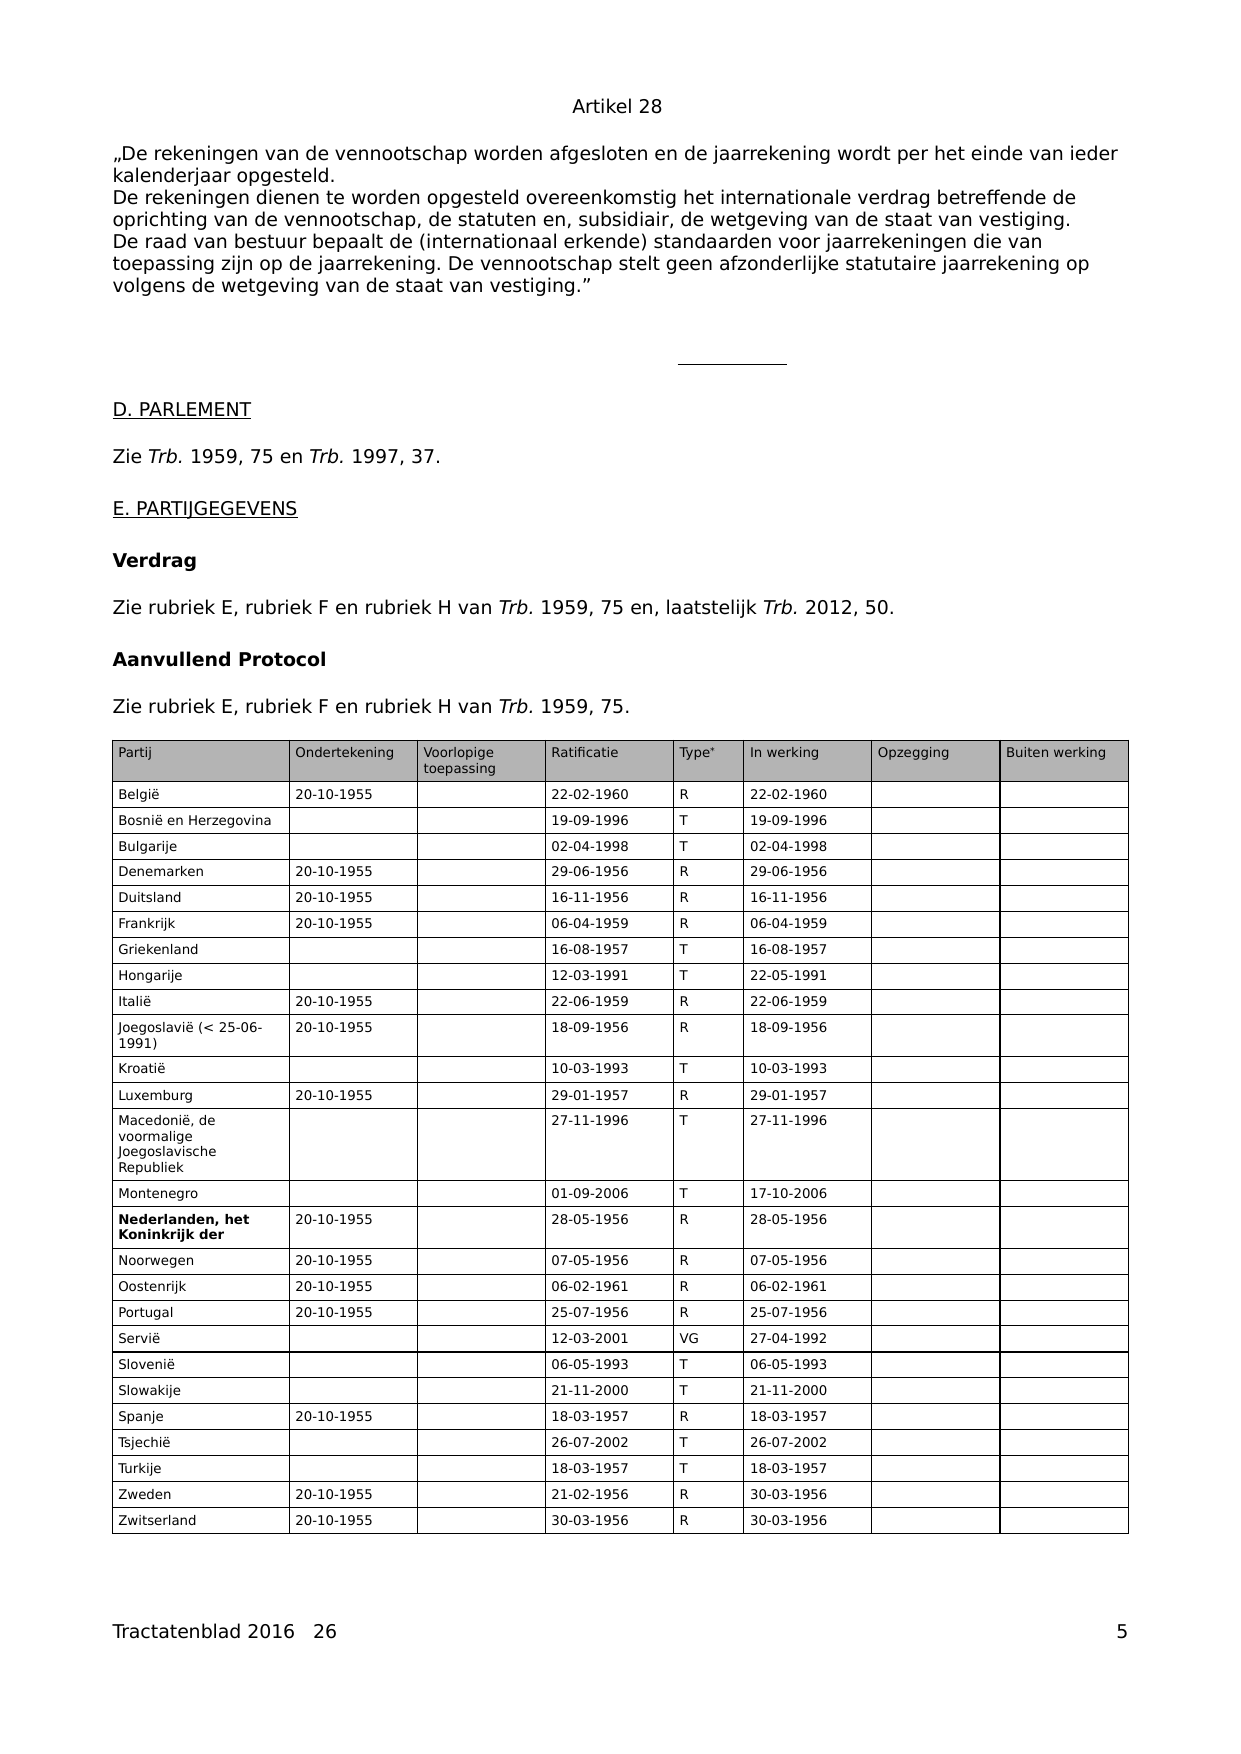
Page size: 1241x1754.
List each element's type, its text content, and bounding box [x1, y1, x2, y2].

table_cell 21-11-2000 [744, 1378, 871, 1403]
table_cell 30-03-1956 [744, 1508, 871, 1533]
table_cell [872, 1301, 999, 1325]
table_cell R [674, 1508, 743, 1533]
table_header Buiten werking [1001, 741, 1128, 781]
table_cell [418, 1057, 545, 1082]
table_cell 20-10-1955 [290, 990, 417, 1014]
table_cell [872, 1326, 999, 1351]
table_cell 27-04-1992 [744, 1326, 871, 1351]
table_cell 29-06-1956 [546, 860, 673, 885]
table_cell [290, 1109, 417, 1180]
table_cell [1001, 938, 1128, 962]
table_cell 20-10-1955 [290, 1207, 417, 1248]
table_cell [872, 808, 999, 833]
table_cell [1001, 1207, 1128, 1248]
text „De rekeningen van de vennootschap worden afgesloten en de jaarrekening wordt per het einde van ieder kalenderjaar opgesteld. [112, 143, 1128, 187]
table_cell Noorwegen [113, 1249, 289, 1273]
table_cell [1001, 1249, 1128, 1273]
table_cell 18-09-1956 [744, 1015, 871, 1056]
table_cell T [674, 834, 743, 859]
table_cell [290, 938, 417, 962]
table_cell Bulgarije [113, 834, 289, 859]
table_cell R [674, 860, 743, 885]
table_cell [1001, 782, 1128, 807]
table_cell 06-04-1959 [744, 912, 871, 937]
table_cell VG [674, 1326, 743, 1351]
table_cell [1001, 1404, 1128, 1429]
table_cell 22-02-1960 [546, 782, 673, 807]
table_cell [1001, 1181, 1128, 1206]
table_cell [872, 1456, 999, 1481]
table_header Voorlopige toepassing [418, 741, 545, 781]
table_cell 26-07-2002 [546, 1430, 673, 1455]
table_cell [1001, 1301, 1128, 1325]
table_header Partij [113, 741, 289, 781]
table_cell 10-03-1993 [546, 1057, 673, 1082]
table_cell [1001, 1083, 1128, 1108]
table_cell Tsjechië [113, 1430, 289, 1455]
table_cell [872, 1181, 999, 1206]
table_cell [872, 1015, 999, 1056]
table_cell [1001, 1326, 1128, 1351]
table_cell Griekenland [113, 938, 289, 962]
table_cell [1001, 1430, 1128, 1455]
table_cell [418, 1508, 545, 1533]
table_cell [872, 938, 999, 962]
table_cell T [674, 1378, 743, 1403]
table_cell 30-03-1956 [546, 1508, 673, 1533]
table_cell [290, 1057, 417, 1082]
table_cell [1001, 990, 1128, 1014]
table_cell 10-03-1993 [744, 1057, 871, 1082]
table_cell 12-03-2001 [546, 1326, 673, 1351]
table_cell 02-04-1998 [546, 834, 673, 859]
table_cell 07-05-1956 [546, 1249, 673, 1273]
table_cell T [674, 964, 743, 988]
table_cell Portugal [113, 1301, 289, 1325]
table_cell 01-09-2006 [546, 1181, 673, 1206]
table_cell [872, 912, 999, 937]
table_cell Montenegro [113, 1181, 289, 1206]
table_cell [290, 1353, 417, 1377]
table_cell [872, 1482, 999, 1507]
table_cell 17-10-2006 [744, 1181, 871, 1206]
table_cell 20-10-1955 [290, 1249, 417, 1273]
table_cell R [674, 1207, 743, 1248]
table_cell [872, 1430, 999, 1455]
table_cell [418, 808, 545, 833]
table_cell 21-02-1956 [546, 1482, 673, 1507]
table_header Ondertekening [290, 741, 417, 781]
table_cell [872, 1353, 999, 1377]
table_cell R [674, 1301, 743, 1325]
table_cell 22-02-1960 [744, 782, 871, 807]
table_cell Luxemburg [113, 1083, 289, 1108]
table_cell 16-11-1956 [744, 886, 871, 911]
table_cell [418, 1109, 545, 1180]
table_cell R [674, 886, 743, 911]
table_cell 16-11-1956 [546, 886, 673, 911]
table_cell [290, 808, 417, 833]
table_cell R [674, 1015, 743, 1056]
table_cell R [674, 782, 743, 807]
table_cell [872, 1404, 999, 1429]
table_cell [290, 1326, 417, 1351]
table_cell Nederlanden, het Koninkrijk der [113, 1207, 289, 1248]
table_cell 22-06-1959 [546, 990, 673, 1014]
table_cell [418, 1275, 545, 1299]
table_cell R [674, 1249, 743, 1273]
table_cell 22-05-1991 [744, 964, 871, 988]
table_cell Bosnië en Herzegovina [113, 808, 289, 833]
table_cell 25-07-1956 [546, 1301, 673, 1325]
table_cell R [674, 1404, 743, 1429]
table_cell Joegoslavië (< 25-06-1991) [113, 1015, 289, 1056]
table_cell Duitsland [113, 886, 289, 911]
table_cell Frankrijk [113, 912, 289, 937]
table_cell [1001, 1109, 1128, 1180]
table_cell [1001, 834, 1128, 859]
table_cell 20-10-1955 [290, 1083, 417, 1108]
table_cell 29-01-1957 [546, 1083, 673, 1108]
table_cell 27-11-1996 [744, 1109, 871, 1180]
text Zie Trb. 1959, 75 en Trb. 1997, 37. [112, 446, 1128, 468]
table_cell [1001, 808, 1128, 833]
table_cell [872, 964, 999, 988]
table_cell 20-10-1955 [290, 860, 417, 885]
table_cell [1001, 912, 1128, 937]
table_cell 28-05-1956 [744, 1207, 871, 1248]
table_cell [418, 1015, 545, 1056]
table_cell [290, 1430, 417, 1455]
table_cell [418, 1404, 545, 1429]
subtitle Artikel 28 [112, 96, 1128, 118]
table_cell [872, 1249, 999, 1273]
table_cell [872, 1275, 999, 1299]
table_cell 06-02-1961 [546, 1275, 673, 1299]
table_cell 20-10-1955 [290, 782, 417, 807]
table_cell T [674, 1430, 743, 1455]
table_cell 19-09-1996 [744, 808, 871, 833]
table_cell 30-03-1956 [744, 1482, 871, 1507]
table_cell [872, 1057, 999, 1082]
table_cell 06-05-1993 [546, 1353, 673, 1377]
table_cell 18-03-1957 [744, 1404, 871, 1429]
table_cell T [674, 808, 743, 833]
table_cell Denemarken [113, 860, 289, 885]
table_cell Zwitserland [113, 1508, 289, 1533]
table_cell Spanje [113, 1404, 289, 1429]
table_cell 02-04-1998 [744, 834, 871, 859]
table_cell [418, 1249, 545, 1273]
table_cell [290, 834, 417, 859]
table_cell [1001, 964, 1128, 988]
table_header Ratificatie [546, 741, 673, 781]
table_cell [1001, 1482, 1128, 1507]
table_cell [1001, 1353, 1128, 1377]
table_cell [418, 1083, 545, 1108]
table_cell 06-02-1961 [744, 1275, 871, 1299]
table_cell R [674, 912, 743, 937]
subtitle D. PARLEMENT [112, 399, 1128, 421]
table_cell [418, 990, 545, 1014]
table_cell [290, 1456, 417, 1481]
table_cell Slovenië [113, 1353, 289, 1377]
table_cell R [674, 990, 743, 1014]
table_cell [418, 886, 545, 911]
table_cell [290, 964, 417, 988]
table_cell [418, 1207, 545, 1248]
table_cell 06-04-1959 [546, 912, 673, 937]
table_cell 20-10-1955 [290, 1015, 417, 1056]
table_cell 26-07-2002 [744, 1430, 871, 1455]
table_cell [418, 1326, 545, 1351]
table_cell [1001, 860, 1128, 885]
table_cell 20-10-1955 [290, 912, 417, 937]
table_cell 20-10-1955 [290, 1275, 417, 1299]
table_cell [290, 1378, 417, 1403]
table_cell 21-11-2000 [546, 1378, 673, 1403]
table_cell Kroatië [113, 1057, 289, 1082]
table_cell [872, 1109, 999, 1180]
table_cell [1001, 1275, 1128, 1299]
table_cell [290, 1181, 417, 1206]
table_cell [418, 1456, 545, 1481]
table_cell 16-08-1957 [546, 938, 673, 962]
table_cell [418, 1482, 545, 1507]
table_cell [1001, 1456, 1128, 1481]
table_cell 18-03-1957 [546, 1456, 673, 1481]
table_cell R [674, 1083, 743, 1108]
table_cell [418, 1301, 545, 1325]
table_cell [1001, 886, 1128, 911]
table_cell Italië [113, 990, 289, 1014]
table_cell Macedonië, de voormalige Joegoslavische Republiek [113, 1109, 289, 1180]
table_cell T [674, 1456, 743, 1481]
table_cell 06-05-1993 [744, 1353, 871, 1377]
table_cell [872, 1508, 999, 1533]
table_cell 18-03-1957 [744, 1456, 871, 1481]
table_cell T [674, 1181, 743, 1206]
table_cell 20-10-1955 [290, 1508, 417, 1533]
table_cell België [113, 782, 289, 807]
table_header Opzegging [872, 741, 999, 781]
table_cell 20-10-1955 [290, 1404, 417, 1429]
table_cell [872, 1083, 999, 1108]
table_cell T [674, 1109, 743, 1180]
table_cell [418, 860, 545, 885]
table_cell T [674, 1057, 743, 1082]
table_cell 22-06-1959 [744, 990, 871, 1014]
table_cell [418, 964, 545, 988]
table_header Type* [674, 741, 743, 781]
table_cell [418, 782, 545, 807]
table_header In werking [744, 741, 871, 781]
subtitle Verdrag [112, 550, 1128, 572]
table_cell [418, 1378, 545, 1403]
table_cell 12-03-1991 [546, 964, 673, 988]
table_cell T [674, 938, 743, 962]
table_cell [418, 1430, 545, 1455]
table_cell 20-10-1955 [290, 1482, 417, 1507]
table_cell [1001, 1015, 1128, 1056]
table_cell 25-07-1956 [744, 1301, 871, 1325]
table_cell Slowakije [113, 1378, 289, 1403]
table_cell [418, 1181, 545, 1206]
table_cell [872, 834, 999, 859]
table_cell 27-11-1996 [546, 1109, 673, 1180]
table_cell 16-08-1957 [744, 938, 871, 962]
table_cell [872, 1207, 999, 1248]
table_cell 07-05-1956 [744, 1249, 871, 1273]
table_cell [872, 990, 999, 1014]
table_cell [872, 860, 999, 885]
table_cell [418, 834, 545, 859]
table_cell Hongarije [113, 964, 289, 988]
text Zie rubriek E, rubriek F en rubriek H van Trb. 1959, 75 en, laatstelijk Trb. 2012, 50. [112, 597, 1128, 619]
table_cell 18-03-1957 [546, 1404, 673, 1429]
text De raad van bestuur bepaalt de (internationaal erkende) standaarden voor jaarrekeningen die van toepassing zijn op de jaarrekening. De vennootschap stelt geen afzonderlijke statutaire jaarrekening op volgens de wetgeving van de staat van vestiging.” [112, 231, 1128, 297]
table_cell 20-10-1955 [290, 886, 417, 911]
table_cell R [674, 1275, 743, 1299]
table_cell 29-01-1957 [744, 1083, 871, 1108]
text De rekeningen dienen te worden opgesteld overeenkomstig het internationale verdrag betreffende de oprichting van de vennootschap, de statuten en, subsidiair, de wetgeving van de staat van vestiging. [112, 187, 1128, 231]
table_cell Servië [113, 1326, 289, 1351]
table_cell [1001, 1378, 1128, 1403]
text Zie rubriek E, rubriek F en rubriek H van Trb. 1959, 75. [112, 696, 1128, 718]
table_cell Zweden [113, 1482, 289, 1507]
subtitle Aanvullend Protocol [112, 649, 1128, 671]
subtitle E. PARTIJGEGEVENS [112, 498, 1128, 520]
table_cell [872, 1378, 999, 1403]
table_cell [872, 886, 999, 911]
table_cell 29-06-1956 [744, 860, 871, 885]
table_cell [418, 1353, 545, 1377]
table_cell T [674, 1353, 743, 1377]
table_cell [418, 912, 545, 937]
table_cell 20-10-1955 [290, 1301, 417, 1325]
table_cell Turkije [113, 1456, 289, 1481]
table_cell Oostenrijk [113, 1275, 289, 1299]
table_cell [872, 782, 999, 807]
table_cell [418, 938, 545, 962]
table_cell [1001, 1057, 1128, 1082]
table_cell R [674, 1482, 743, 1507]
table_cell [1001, 1508, 1128, 1533]
table_cell 28-05-1956 [546, 1207, 673, 1248]
table_cell 19-09-1996 [546, 808, 673, 833]
table_cell 18-09-1956 [546, 1015, 673, 1056]
